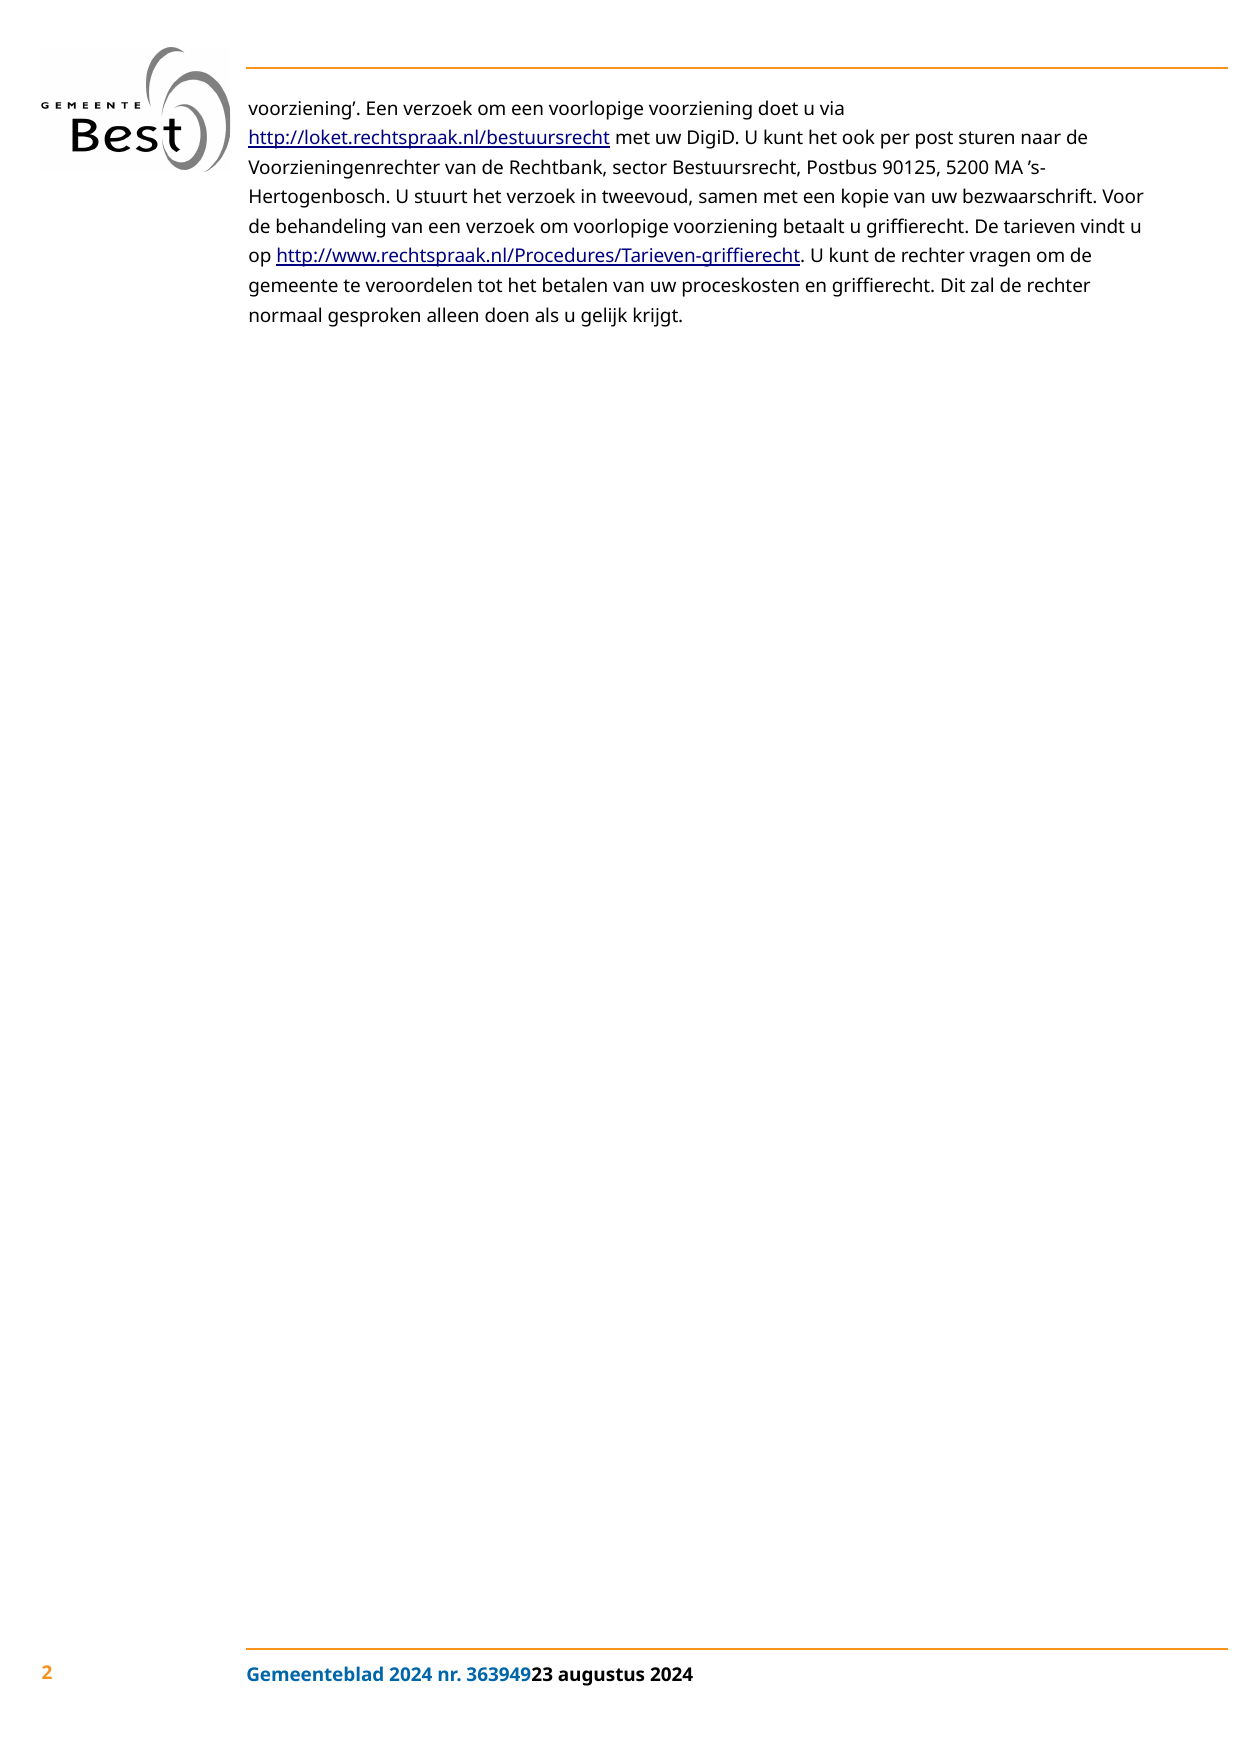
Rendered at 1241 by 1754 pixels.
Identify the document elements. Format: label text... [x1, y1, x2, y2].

text voorziening’. Een verzoek om een voorlopige voorziening doet u via http://loket.rechtspraak.nl/bestuursrecht met uw DigiD. U kunt het ook per post sturen naar de Voorzieningenrechter van de Rechtbank, sector Bestuursrecht, Postbus 90125, 5200 MA ’s-Hertogenbosch. U stuurt het verzoek in tweevoud, samen met een kopie van uw bezwaarschrift. Voor de behandeling van een verzoek om voorlopige voorziening betaalt u griffierecht. De tarieven vindt u op http://www.rechtspraak.nl/Procedures/Tarieven-griffierecht. U kunt de rechter vragen om de gemeente te veroordelen tot het betalen van uw proceskosten en griffierecht. Dit zal de rechter normaal gesproken alleen doen als u gelijk krijgt. [248, 95, 1152, 328]
picture [41, 47, 231, 172]
